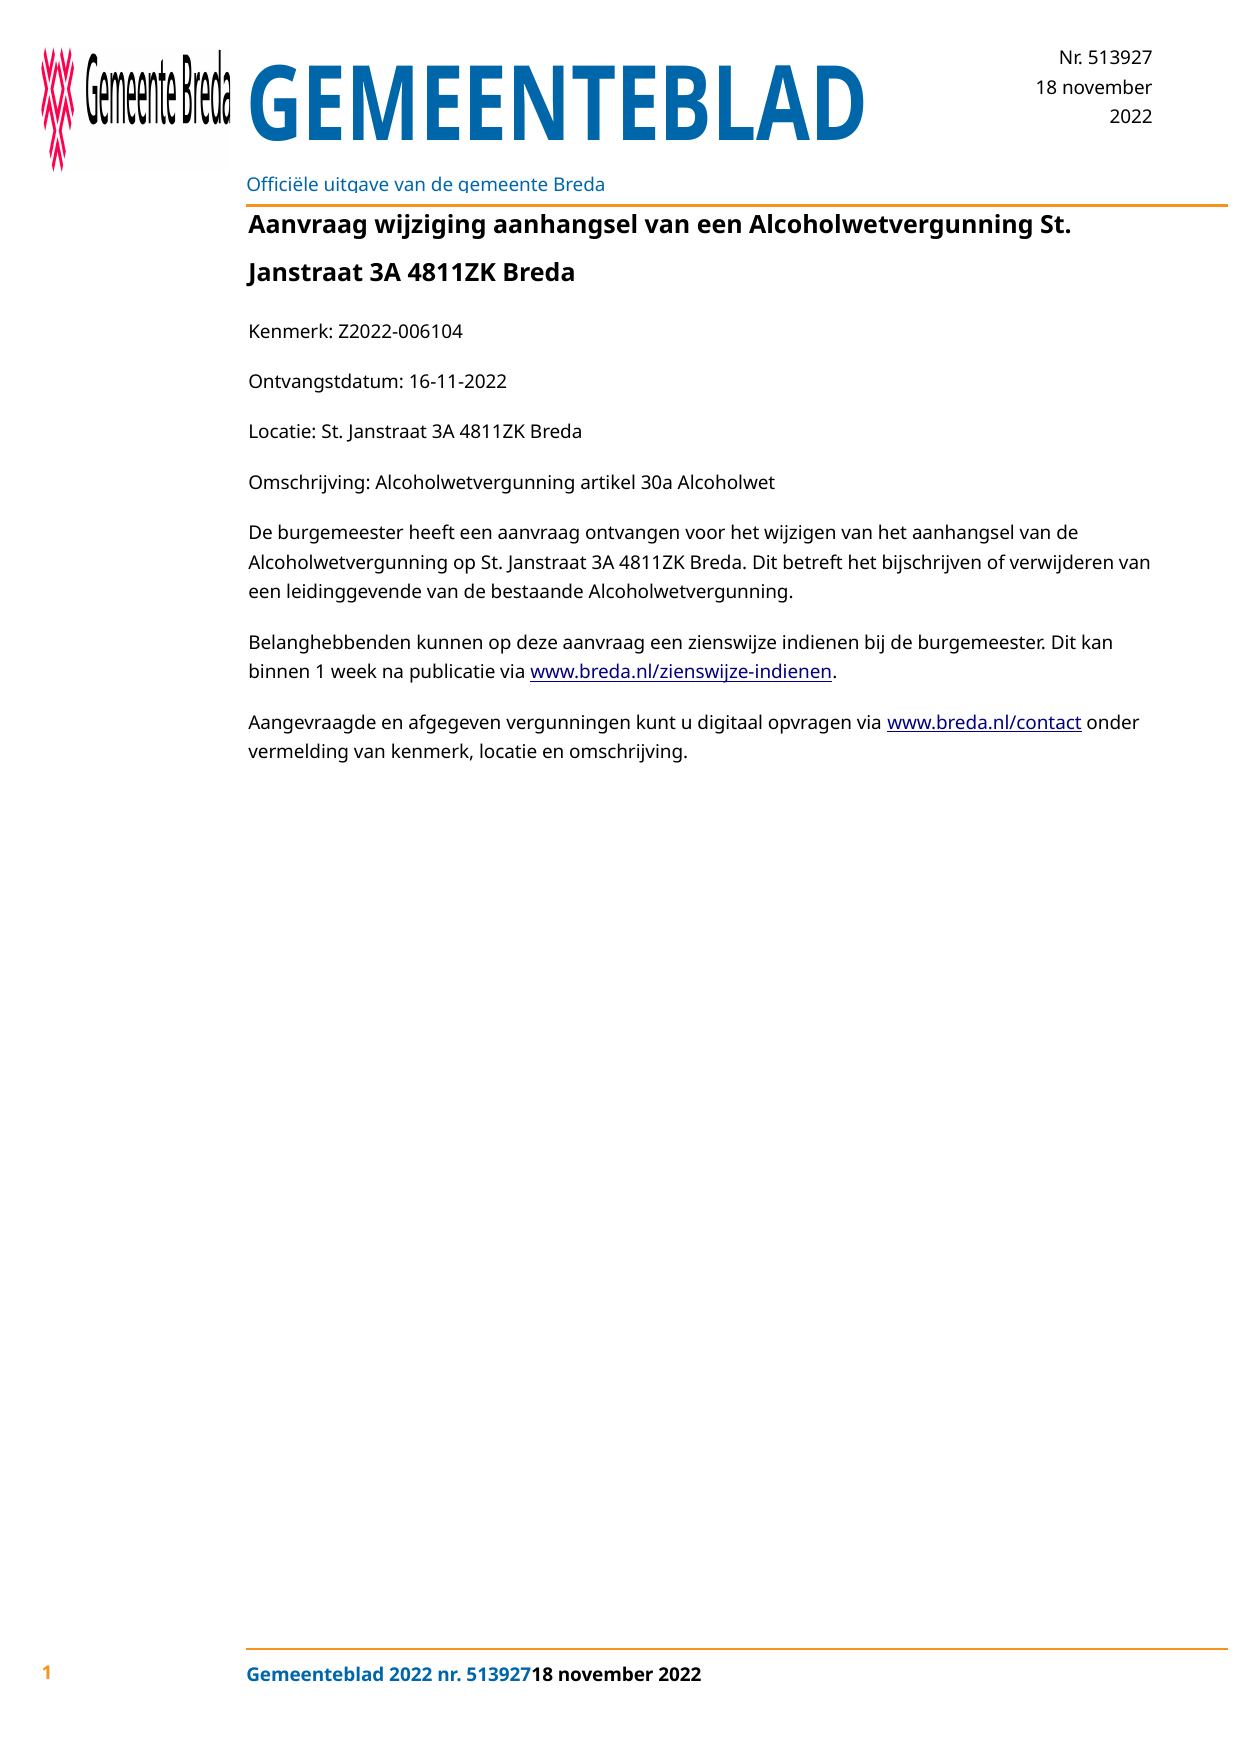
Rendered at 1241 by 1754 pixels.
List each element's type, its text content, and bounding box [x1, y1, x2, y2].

text Omschrijving: Alcoholwetvergunning artikel 30a Alcoholwet [248, 469, 1152, 495]
picture [41, 47, 231, 172]
text Ontvangstdatum: 16-11-2022 [248, 368, 1152, 394]
text Locatie: St. Janstraat 3A 4811ZK Breda [248, 419, 1152, 444]
text De burgemeester heeft een aanvraag ontvangen voor het wijzigen van het aanhangsel van de Alcoholwetvergunning op St. Janstraat 3A 4811ZK Breda. Dit betreft het bijschrijven of verwijderen van een leidinggevende van de bestaande Alcoholwetvergunning. [248, 519, 1152, 604]
text Aangevraagde en afgegeven vergunningen kunt u digitaal opvragen via www.breda.nl/contact onder vermelding van kenmerk, locatie en omschrijving. [248, 709, 1152, 764]
text Belanghebbenden kunnen op deze aanvraag een zienswijze indienen bij de burgemeester. Dit kan binnen 1 week na publicatie via www.breda.nl/zienswijze-indienen. [248, 629, 1152, 684]
text Kenmerk: Z2022-006104 [248, 318, 1152, 344]
text Aanvraag wijziging aanhangsel van een Alcoholwetvergunning St. Janstraat 3A 4811ZK Breda [248, 207, 1152, 288]
